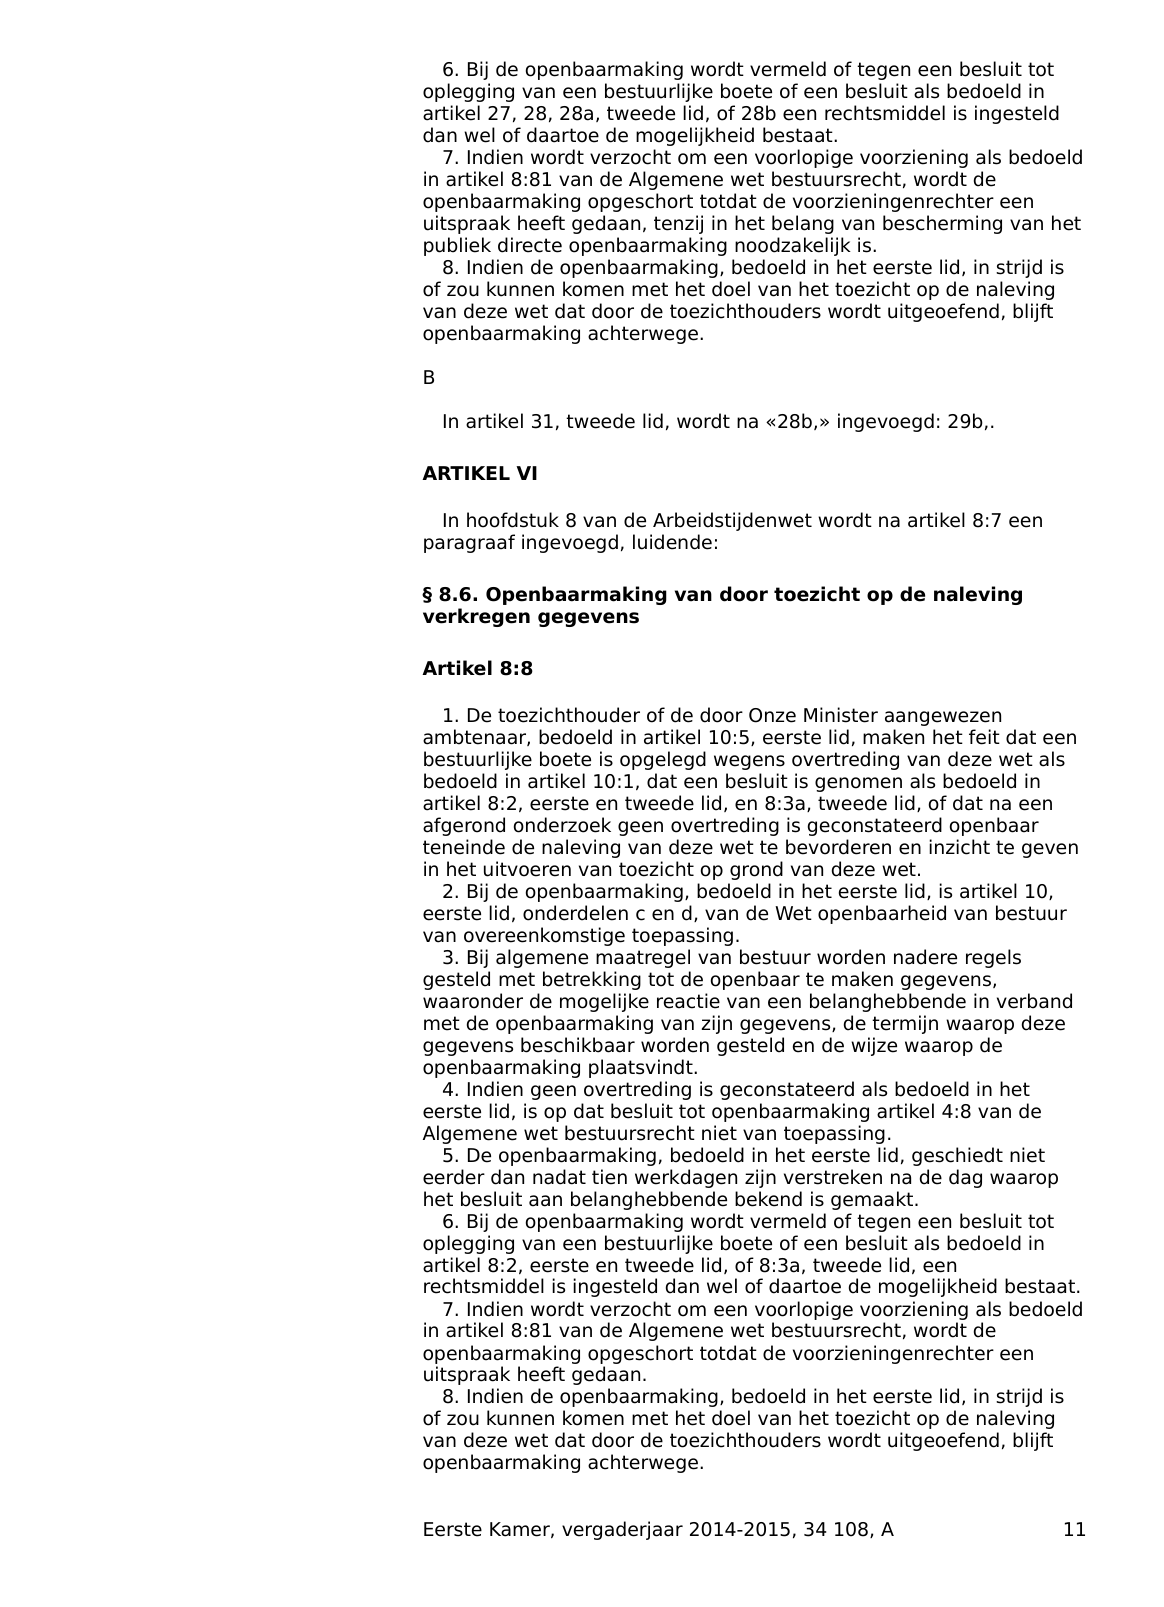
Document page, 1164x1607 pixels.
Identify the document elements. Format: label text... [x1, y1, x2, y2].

text 6. Bij de openbaarmaking wordt vermeld of tegen een besluit tot oplegging van een bestuurlijke boete of een besluit als bedoeld in artikel 27, 28, 28a, tweede lid, of 28b een rechtsmiddel is ingesteld dan wel of daartoe de mogelijkheid bestaat. [422, 59, 1087, 147]
text 4. Indien geen overtreding is geconstateerd als bedoeld in het eerste lid, is op dat besluit tot openbaarmaking artikel 4:8 van de Algemene wet bestuursrecht niet van toepassing. [422, 1079, 1087, 1144]
text B [422, 367, 1087, 389]
subtitle ARTIKEL VI [422, 463, 1087, 485]
text 5. De openbaarmaking, bedoeld in het eerste lid, geschiedt niet eerder dan nadat tien werkdagen zijn verstreken na de dag waarop het besluit aan belanghebbende bekend is gemaakt. [422, 1144, 1087, 1211]
text 8. Indien de openbaarmaking, bedoeld in het eerste lid, in strijd is of zou kunnen komen met het doel van het toezicht op de naleving van deze wet dat door de toezichthouders wordt uitgeoefend, blijft openbaarmaking achterwege. [422, 1386, 1087, 1474]
text 8. Indien de openbaarmaking, bedoeld in het eerste lid, in strijd is of zou kunnen komen met het doel van het toezicht op de naleving van deze wet dat door de toezichthouders wordt uitgeoefend, blijft openbaarmaking achterwege. [422, 257, 1087, 345]
text 3. Bij algemene maatregel van bestuur worden nadere regels gesteld met betrekking tot de openbaar te maken gegevens, waaronder de mogelijke reactie van een belanghebbende in verband met de openbaarmaking van zijn gegevens, de termijn waarop deze gegevens beschikbaar worden gesteld en de wijze waarop de openbaarmaking plaatsvindt. [422, 947, 1087, 1079]
text In hoofdstuk 8 van de Arbeidstijdenwet wordt na artikel 8:7 een paragraaf ingevoegd, luidende: [422, 510, 1087, 554]
text 2. Bij de openbaarmaking, bedoeld in het eerste lid, is artikel 10, eerste lid, onderdelen c en d, van de Wet openbaarheid van bestuur van overeenkomstige toepassing. [422, 881, 1087, 947]
text 7. Indien wordt verzocht om een voorlopige voorziening als bedoeld in artikel 8:81 van de Algemene wet bestuursrecht, wordt de openbaarmaking opgeschort totdat de voorzieningenrechter een uitspraak heeft gedaan. [422, 1298, 1087, 1386]
text 7. Indien wordt verzocht om een voorlopige voorziening als bedoeld in artikel 8:81 van de Algemene wet bestuursrecht, wordt de openbaarmaking opgeschort totdat de voorzieningenrechter een uitspraak heeft gedaan, tenzij in het belang van bescherming van het publiek directe openbaarmaking noodzakelijk is. [422, 147, 1087, 257]
text 6. Bij de openbaarmaking wordt vermeld of tegen een besluit tot oplegging van een bestuurlijke boete of een besluit als bedoeld in artikel 8:2, eerste en tweede lid, of 8:3a, tweede lid, een rechtsmiddel is ingesteld dan wel of daartoe de mogelijkheid bestaat. [422, 1211, 1087, 1298]
subtitle § 8.6. Openbaarmaking van door toezicht op de naleving verkregen gegevens [422, 584, 1087, 628]
text In artikel 31, tweede lid, wordt na «28b,» ingevoegd: 29b,. [422, 411, 1087, 433]
text 1. De toezichthouder of de door Onze Minister aangewezen ambtenaar, bedoeld in artikel 10:5, eerste lid, maken het feit dat een bestuurlijke boete is opgelegd wegens overtreding van deze wet als bedoeld in artikel 10:1, dat een besluit is genomen als bedoeld in artikel 8:2, eerste en tweede lid, en 8:3a, tweede lid, of dat na een afgerond onderzoek geen overtreding is geconstateerd openbaar teneinde de naleving van deze wet te bevorderen en inzicht te geven in het uitvoeren van toezicht op grond van deze wet. [422, 705, 1087, 881]
subtitle Artikel 8:8 [422, 658, 1087, 680]
